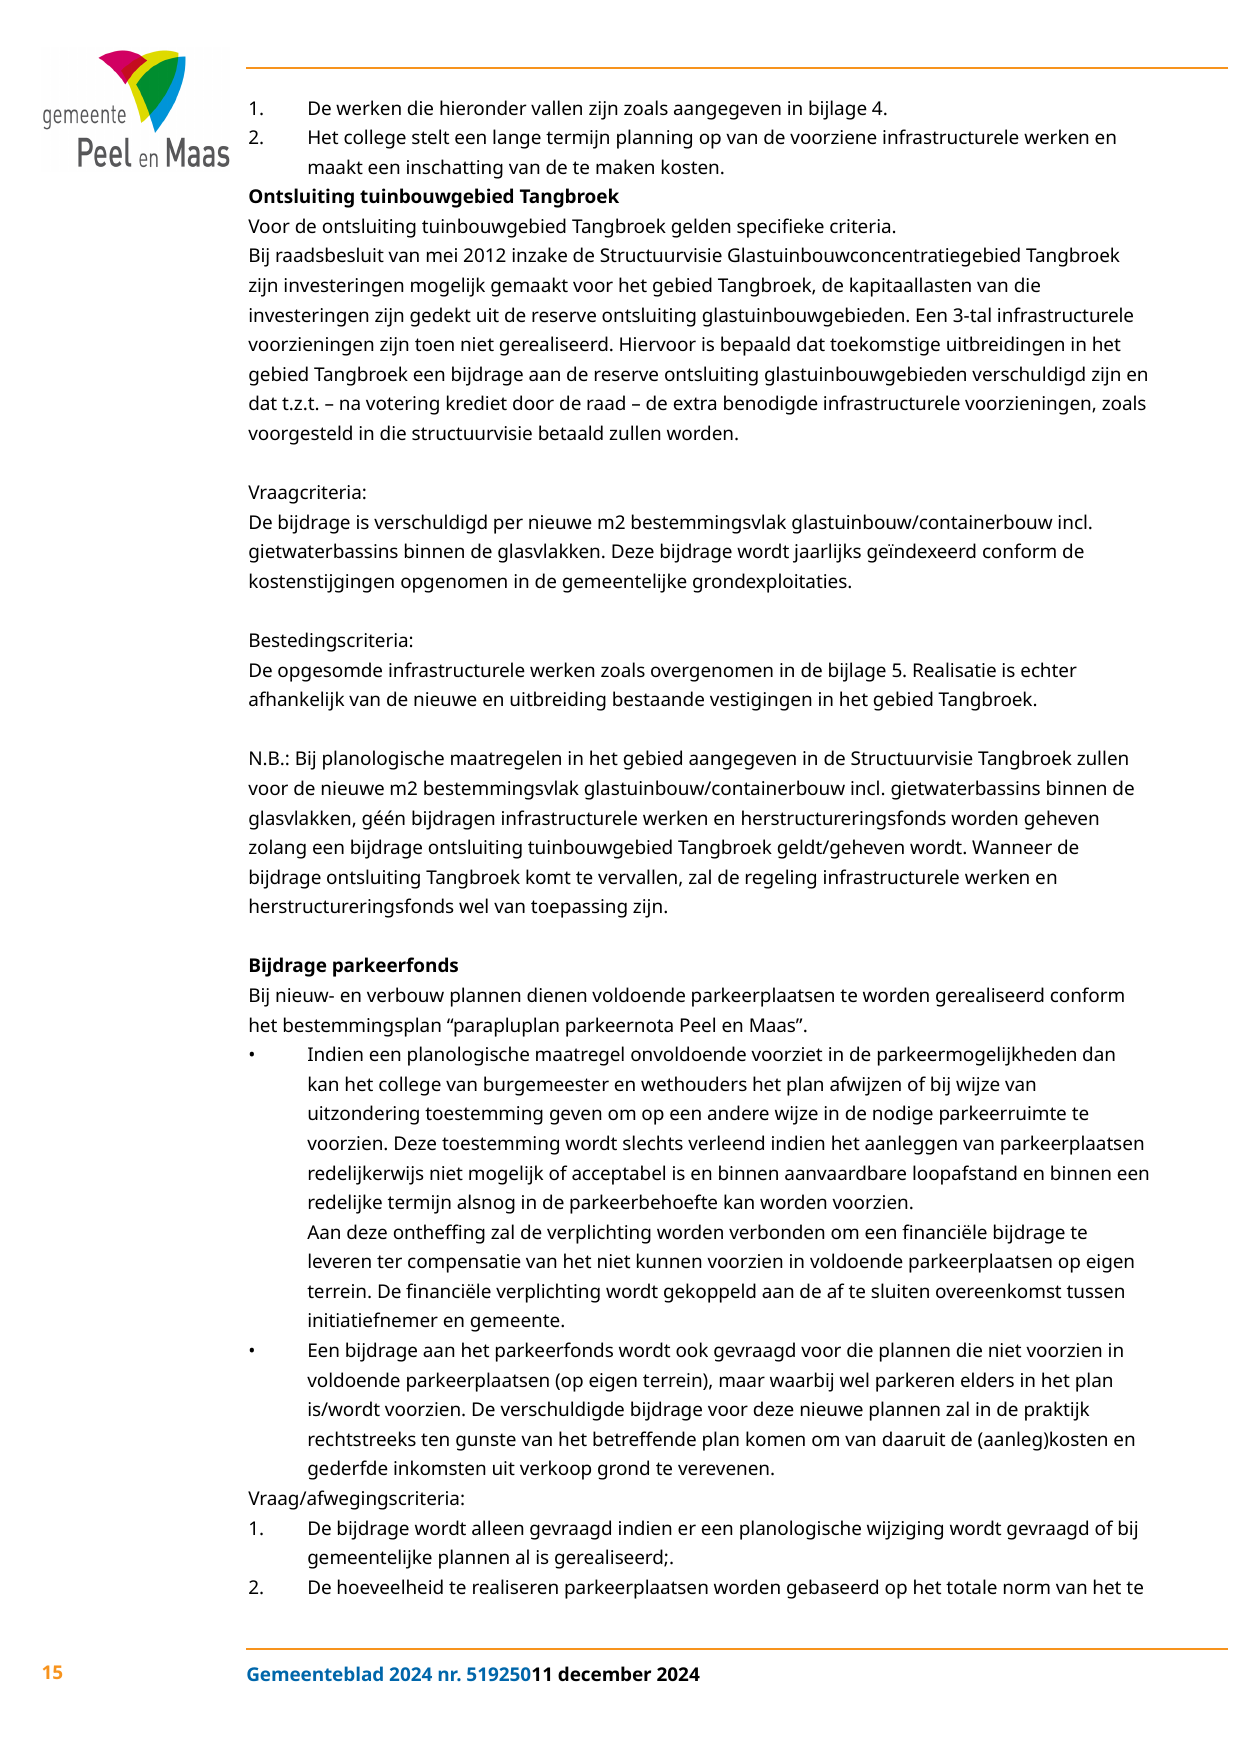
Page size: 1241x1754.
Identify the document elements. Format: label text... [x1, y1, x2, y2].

text Bij raadsbesluit van mei 2012 inzake de Structuurvisie Glastuinbouwconcentratiegebied Tangbroek zijn investeringen mogelijk gemaakt voor het gebied Tangbroek, de kapitaallasten van die investeringen zijn gedekt uit de reserve ontsluiting glastuinbouwgebieden. Een 3-tal infrastructurele voorzieningen zijn toen niet gerealiseerd. Hiervoor is bepaald dat toekomstige uitbreidingen in het gebied Tangbroek een bijdrage aan de reserve ontsluiting glastuinbouwgebieden verschuldigd zijn en dat t.z.t. – na votering krediet door de raad – de extra benodigde infrastructurele voorzieningen, zoals voorgesteld in die structuurvisie betaald zullen worden. [248, 243, 1152, 446]
list Het college stelt een lange termijn planning op van de voorziene infrastructurele werken en maakt een inschatting van de te maken kosten. [248, 124, 1152, 180]
list Indien een planologische maatregel onvoldoende voorziet in de parkeermogelijkheden dan kan het college van burgemeester en wethouders het plan afwijzen of bij wijze van uitzondering toestemming geven om op een andere wijze in de nodige parkeerruimte te voorzien. Deze toestemming wordt slechts verleend indien het aanleggen van parkeerplaatsen redelijkerwijs niet mogelijk of acceptabel is en binnen aanvaardbare loopafstand en binnen een redelijke termijn alsnog in de parkeerbehoefte kan worden voorzien. [248, 1041, 1152, 1215]
text Vraag/afwegingscriteria: [248, 1485, 1152, 1511]
text Ontsluiting tuinbouwgebied Tangbroek [248, 183, 1152, 209]
text Voor de ontsluiting tuinbouwgebied Tangbroek gelden specifieke criteria. [248, 213, 1152, 239]
list De werken die hieronder vallen zijn zoals aangegeven in bijlage 4. [248, 95, 1152, 121]
text Bij nieuw- en verbouw plannen dienen voldoende parkeerplaatsen te worden gerealiseerd conform het bestemmingsplan “parapluplan parkeernota Peel en Maas”. [248, 982, 1152, 1038]
list Een bijdrage aan het parkeerfonds wordt ook gevraagd voor die plannen die niet voorzien in voldoende parkeerplaatsen (op eigen terrein), maar waarbij wel parkeren elders in het plan is/wordt voorzien. De verschuldigde bijdrage voor deze nieuwe plannen zal in de praktijk rechtstreeks ten gunste van het betreffende plan komen om van daaruit de (aanleg)kosten en gederfde inkomsten uit verkoop grond te verevenen. [248, 1337, 1152, 1481]
text Bestedingscriteria: [248, 627, 1152, 653]
text Vraagcriteria: [248, 479, 1152, 505]
text Bijdrage parkeerfonds [248, 953, 1152, 978]
picture [41, 47, 231, 172]
text N.B.: Bij planologische maatregelen in het gebied aangegeven in de Structuurvisie Tangbroek zullen voor de nieuwe m2 bestemmingsvlak glastuinbouw/containerbouw incl. gietwaterbassins binnen de glasvlakken, géén bijdragen infrastructurele werken en herstructureringsfonds worden geheven zolang een bijdrage ontsluiting tuinbouwgebied Tangbroek geldt/geheven wordt. Wanneer de bijdrage ontsluiting Tangbroek komt te vervallen, zal de regeling infrastructurele werken en herstructureringsfonds wel van toepassing zijn. [248, 746, 1152, 919]
list De hoeveelheid te realiseren parkeerplaatsen worden gebaseerd op het totale norm van het te [248, 1574, 1152, 1600]
text De bijdrage is verschuldigd per nieuwe m2 bestemmingsvlak glastuinbouw/containerbouw incl. gietwaterbassins binnen de glasvlakken. Deze bijdrage wordt jaarlijks geïndexeerd conform de kostenstijgingen opgenomen in de gemeentelijke grondexploitaties. [248, 509, 1152, 594]
text De opgesomde infrastructurele werken zoals overgenomen in de bijlage 5. Realisatie is echter afhankelijk van de nieuwe en uitbreiding bestaande vestigingen in het gebied Tangbroek. [248, 657, 1152, 712]
list Aan deze ontheffing zal de verplichting worden verbonden om een financiële bijdrage te leveren ter compensatie van het niet kunnen voorzien in voldoende parkeerplaatsen op eigen terrein. De financiële verplichting wordt gekoppeld aan de af te sluiten overeenkomst tussen initiatiefnemer en gemeente. [248, 1219, 1152, 1333]
list De bijdrage wordt alleen gevraagd indien er een planologische wijziging wordt gevraagd of bij gemeentelijke plannen al is gerealiseerd;. [248, 1515, 1152, 1570]
